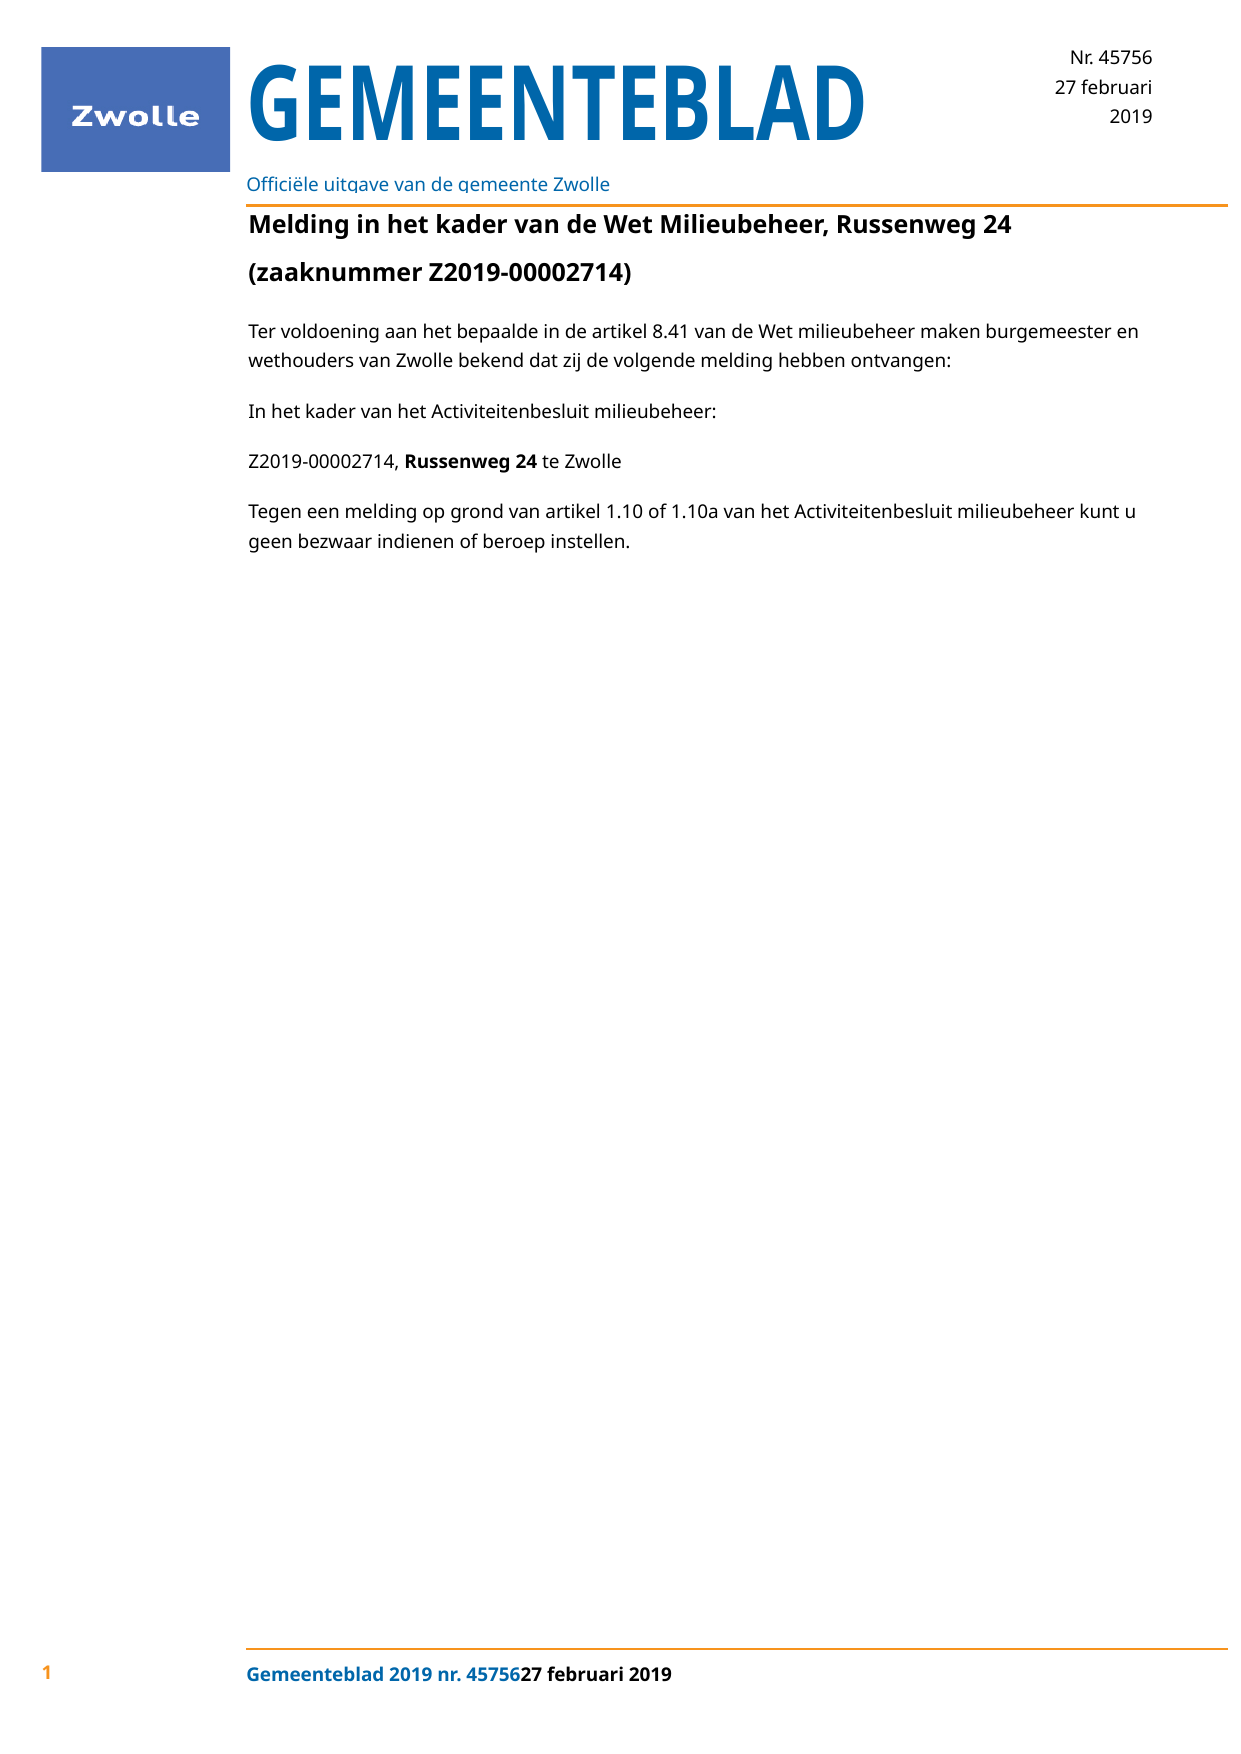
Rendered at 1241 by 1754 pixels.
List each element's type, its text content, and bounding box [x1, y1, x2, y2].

picture [41, 47, 231, 172]
text In het kader van het Activiteitenbesluit milieubeheer: [248, 398, 1152, 424]
text Melding in het kader van de Wet Milieubeheer, Russenweg 24 (zaaknummer Z2019-00002714) [248, 207, 1152, 288]
text Z2019-00002714, Russenweg 24 te Zwolle [248, 448, 1152, 474]
text Ter voldoening aan het bepaalde in de artikel 8.41 van de Wet milieubeheer maken burgemeester en wethouders van Zwolle bekend dat zij de volgende melding hebben ontvangen: [248, 318, 1152, 373]
text Tegen een melding op grond van artikel 1.10 of 1.10a van het Activiteitenbesluit milieubeheer kunt u geen bezwaar indienen of beroep instellen. [248, 499, 1152, 554]
